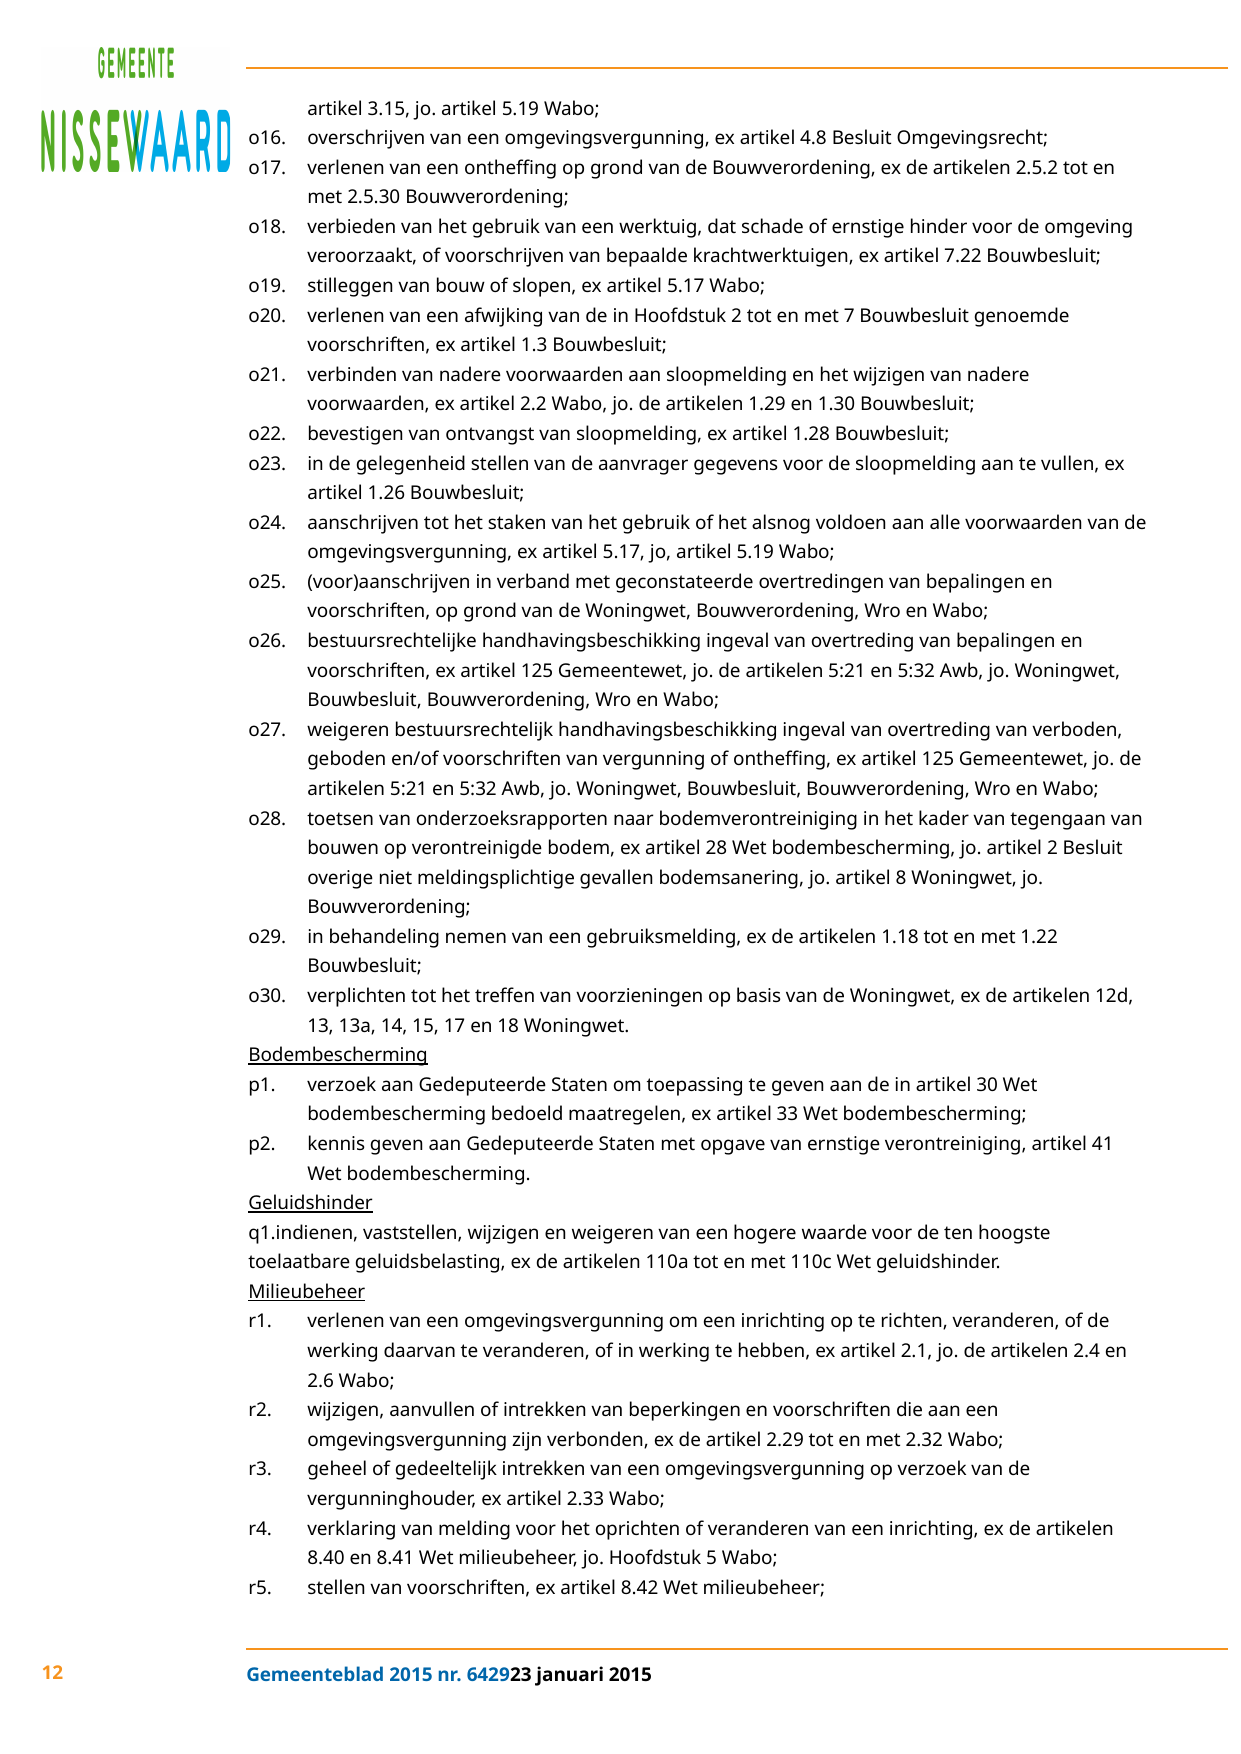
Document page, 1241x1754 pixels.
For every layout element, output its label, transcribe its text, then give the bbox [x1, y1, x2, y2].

picture [41, 47, 231, 172]
list kennis geven aan Gedeputeerde Staten met opgave van ernstige verontreiniging, artikel 41 Wet bodembescherming. [248, 1130, 1152, 1186]
list in behandeling nemen van een gebruiksmelding, ex de artikelen 1.18 tot en met 1.22 Bouwbesluit; [248, 923, 1152, 978]
list bestuursrechtelijke handhavingsbeschikking ingeval van overtreding van bepalingen en voorschriften, ex artikel 125 Gemeentewet, jo. de artikelen 5:21 en 5:32 Awb, jo. Woningwet, Bouwbesluit, Bouwverordening, Wro en Wabo; [248, 627, 1152, 712]
list overschrijven van een omgevingsvergunning, ex artikel 4.8 Besluit Omgevingsrecht; [248, 124, 1152, 150]
picture [154, 157, 165, 172]
text Geluidshinder [248, 1189, 1152, 1215]
picture [176, 157, 187, 172]
picture [201, 122, 206, 138]
list weigeren bestuursrechtelijk handhavingsbeschikking ingeval van overtreding van verboden, geboden en/of voorschriften van vergunning of ontheffing, ex artikel 125 Gemeentewet, jo. de artikelen 5:21 en 5:32 Awb, jo. Woningwet, Bouwbesluit, Bouwverordening, Wro en Wabo; [248, 716, 1152, 801]
list verklaring van melding voor het oprichten of veranderen van een inrichting, ex de artikelen 8.40 en 8.41 Wet milieubeheer, jo. Hoofdstuk 5 Wabo; [248, 1515, 1152, 1570]
list verlenen van een omgevingsvergunning om een inrichting op te richten, veranderen, of de werking daarvan te veranderen, of in werking te hebben, ex artikel 2.1, jo. de artikelen 2.4 en 2.6 Wabo; [248, 1308, 1152, 1393]
text q1.indienen, vaststellen, wijzigen en weigeren van een hogere waarde voor de ten hoogste toelaatbare geluidsbelasting, ex de artikelen 110a tot en met 110c Wet geluidshinder. [248, 1219, 1152, 1274]
list verplichten tot het treffen van voorzieningen op basis van de Woningwet, ex de artikelen 12d, 13, 13a, 14, 15, 17 en 18 Woningwet. [248, 982, 1152, 1038]
list bevestigen van ontvangst van sloopmelding, ex artikel 1.28 Bouwbesluit; [248, 420, 1152, 446]
list stellen van voorschriften, ex artikel 8.42 Wet milieubeheer; [248, 1574, 1152, 1600]
list aanschrijven tot het staken van het gebruik of het alsnog voldoen aan alle voorwaarden van de omgevingsvergunning, ex artikel 5.17, jo, artikel 5.19 Wabo; [248, 509, 1152, 564]
list toetsen van onderzoeksrapporten naar bodemverontreiniging in het kader van tegengaan van bouwen op verontreinigde bodem, ex artikel 28 Wet bodembescherming, jo. artikel 2 Besluit overige niet meldingsplichtige gevallen bodemsanering, jo. artikel 8 Woningwet, jo. Bouwverordening; [248, 805, 1152, 919]
list (voor)aanschrijven in verband met geconstateerde overtredingen van bepalingen en voorschriften, op grond van de Woningwet, Bouwverordening, Wro en Wabo; [248, 568, 1152, 623]
list verbieden van het gebruik van een werktuig, dat schade of ernstige hinder voor de omgeving veroorzaakt, of voorschrijven van bepaalde krachtwerktuigen, ex artikel 7.22 Bouwbesluit; [248, 213, 1152, 268]
list geheel of gedeeltelijk intrekken van een omgevingsvergunning op verzoek van de vergunninghouder, ex artikel 2.33 Wabo; [248, 1456, 1152, 1511]
list stilleggen van bouw of slopen, ex artikel 5.17 Wabo; [248, 272, 1152, 298]
list wijzigen, aanvullen of intrekken van beperkingen en voorschriften die aan een omgevingsvergunning zijn verbonden, ex de artikel 2.29 tot en met 2.32 Wabo; [248, 1396, 1152, 1452]
picture [200, 151, 206, 172]
list in de gelegenheid stellen van de aanvrager gegevens voor de sloopmelding aan te vullen, ex artikel 1.26 Bouwbesluit; [248, 450, 1152, 505]
list artikel 3.15, jo. artikel 5.19 Wabo; [248, 95, 1152, 121]
picture [222, 122, 227, 160]
list verlenen van een afwijking van de in Hoofdstuk 2 tot en met 7 Bouwbesluit genoemde voorschriften, ex artikel 1.3 Bouwbesluit; [248, 302, 1152, 357]
text Bodembescherming [248, 1041, 1152, 1067]
list verbinden van nadere voorwaarden aan sloopmelding en het wijzigen van nadere voorwaarden, ex artikel 2.2 Wabo, jo. de artikelen 1.29 en 1.30 Bouwbesluit; [248, 361, 1152, 416]
list verzoek aan Gedeputeerde Staten om toepassing te geven aan de in artikel 30 Wet bodembescherming bedoeld maatregelen, ex artikel 33 Wet bodembescherming; [248, 1071, 1152, 1126]
list verlenen van een ontheffing op grond van de Bouwverordening, ex de artikelen 2.5.2 tot en met 2.5.30 Bouwverordening; [248, 154, 1152, 209]
text Milieubeheer [248, 1278, 1152, 1304]
